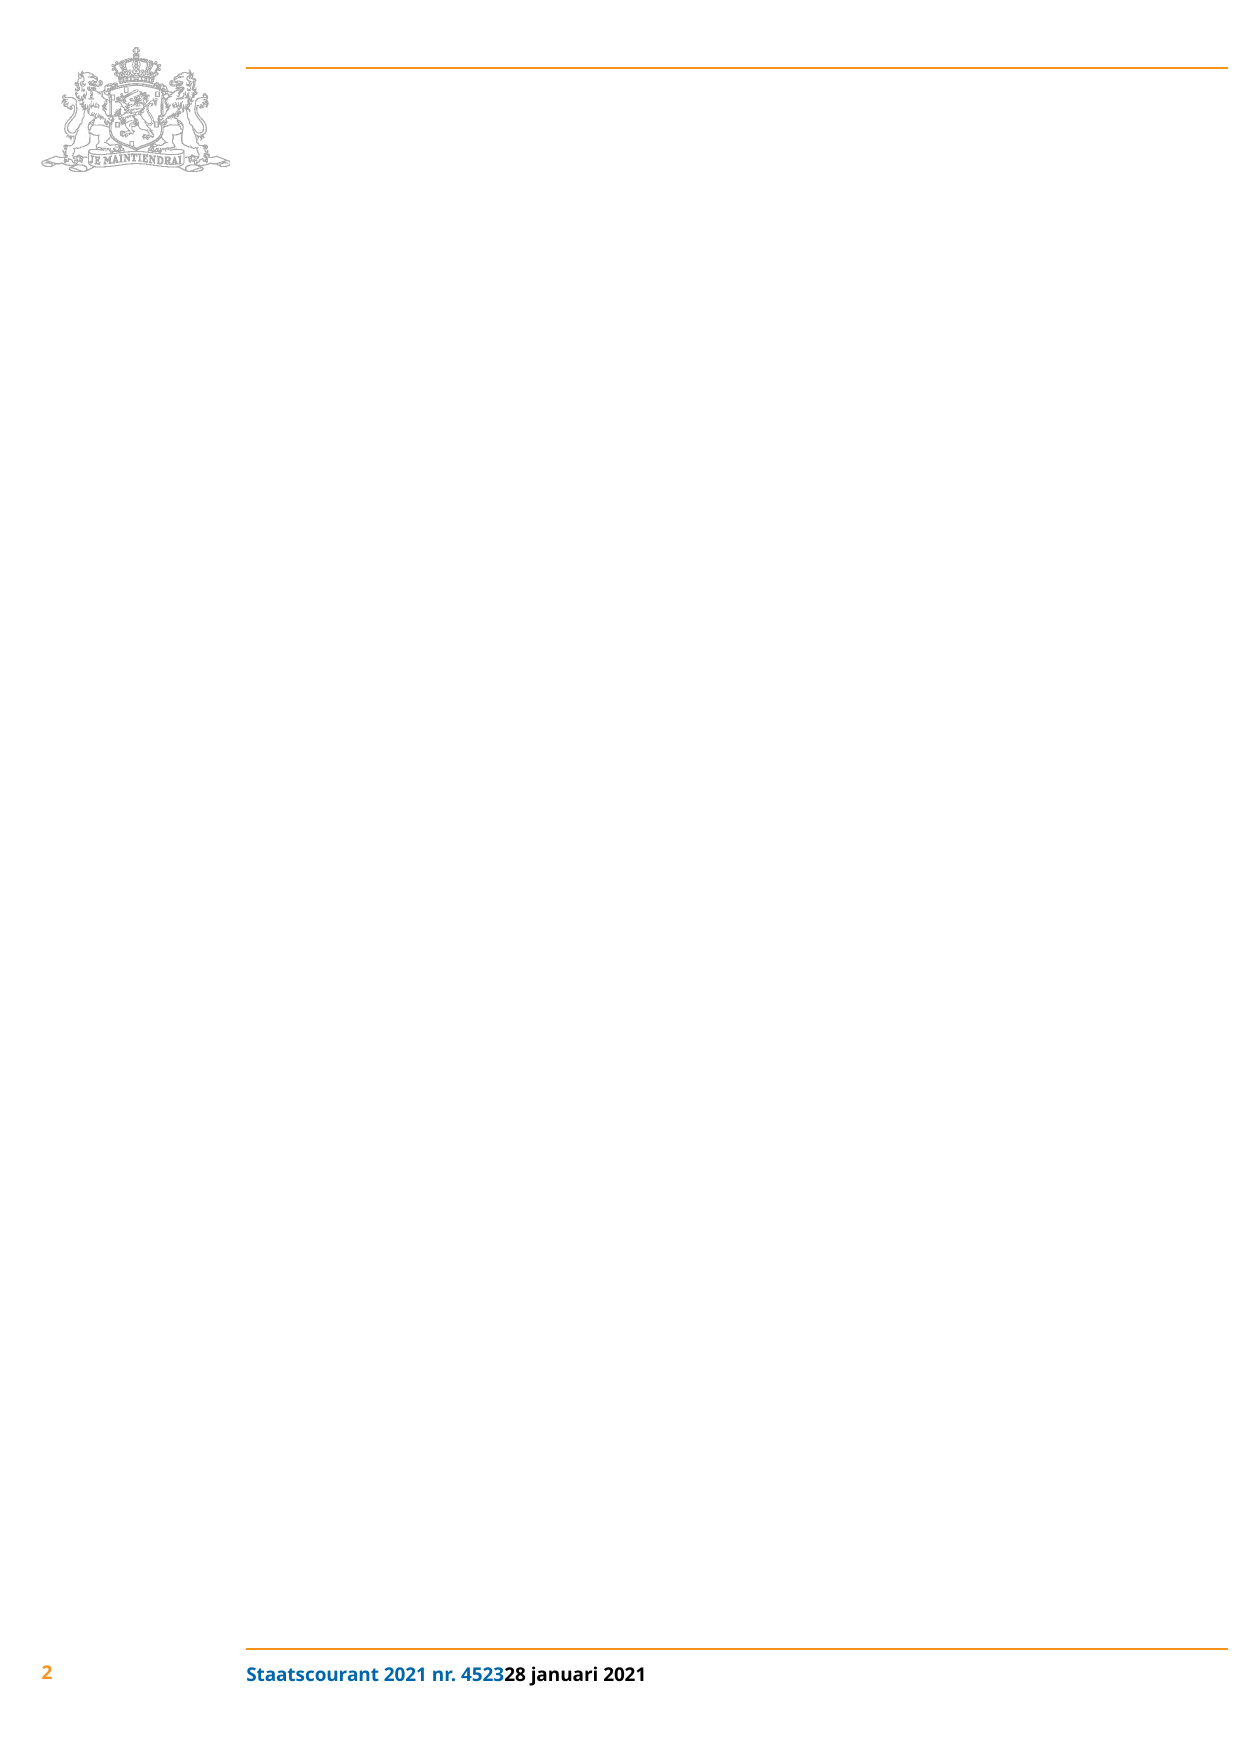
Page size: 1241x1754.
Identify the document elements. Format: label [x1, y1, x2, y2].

picture [41, 47, 231, 172]
